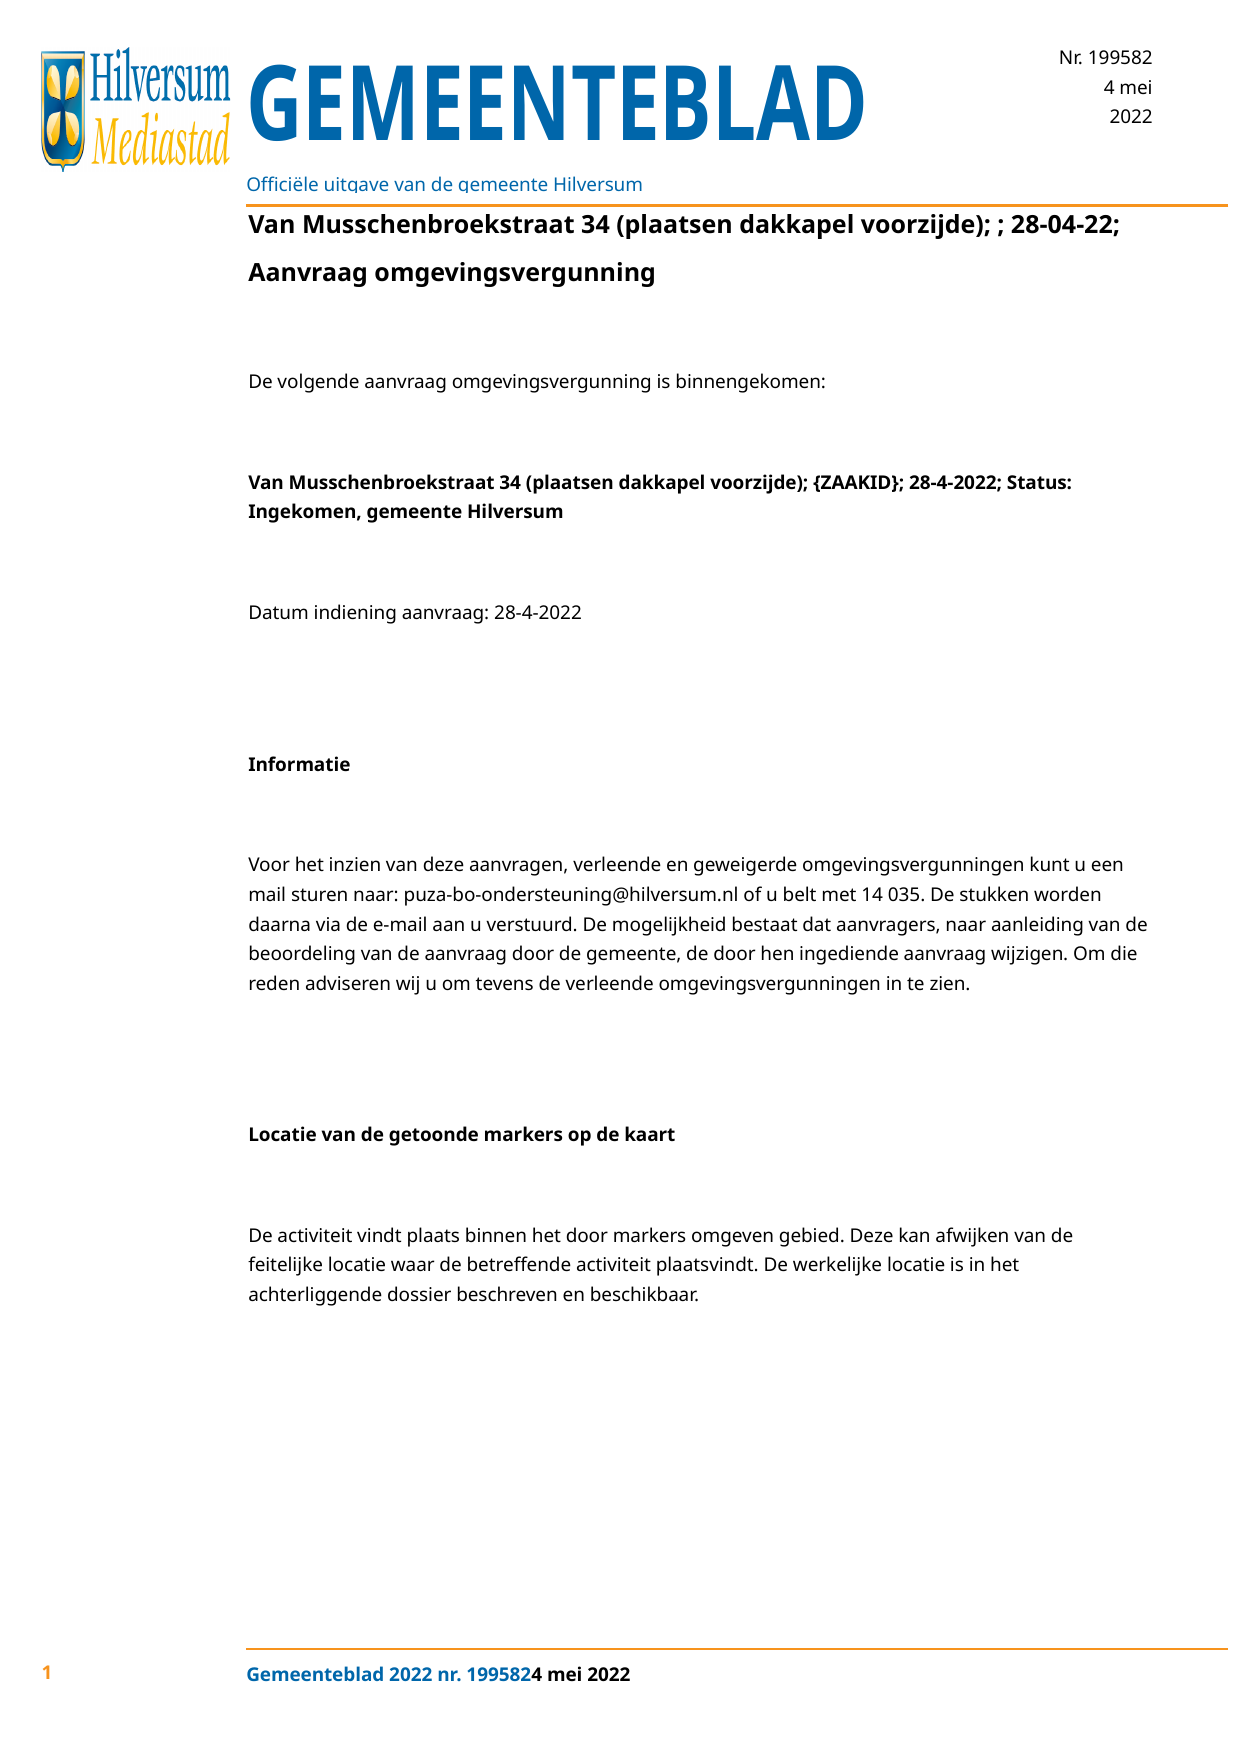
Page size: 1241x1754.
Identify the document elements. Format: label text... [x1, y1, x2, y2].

picture [41, 47, 231, 172]
text Van Musschenbroekstraat 34 (plaatsen dakkapel voorzijde); ; 28-04-22; Aanvraag omgevingsvergunning [248, 207, 1152, 288]
text De volgende aanvraag omgevingsvergunning is binnengekomen: [248, 368, 1152, 394]
text Van Musschenbroekstraat 34 (plaatsen dakkapel voorzijde); {ZAAKID}; 28-4-2022; Status: Ingekomen, gemeente Hilversum [248, 469, 1152, 524]
text Voor het inzien van deze aanvragen, verleende en geweigerde omgevingsvergunningen kunt u een mail sturen naar: puza-bo-ondersteuning@hilversum.nl of u belt met 14 035. De stukken worden daarna via de e-mail aan u verstuurd. De mogelijkheid bestaat dat aanvragers, naar aanleiding van de beoordeling van de aanvraag door de gemeente, de door hen ingediende aanvraag wijzigen. Om die reden adviseren wij u om tevens de verleende omgevingsvergunningen in te zien. [248, 852, 1152, 996]
text Datum indiening aanvraag: 28-4-2022 [248, 599, 1152, 625]
text De activiteit vindt plaats binnen het door markers omgeven gebied. Deze kan afwijken van de feitelijke locatie waar de betreffende activiteit plaatsvindt. De werkelijke locatie is in het achterliggende dossier beschreven en beschikbaar. [248, 1222, 1152, 1307]
text Locatie van de getoonde markers op de kaart [248, 1121, 1152, 1147]
text Informatie [248, 751, 1152, 777]
